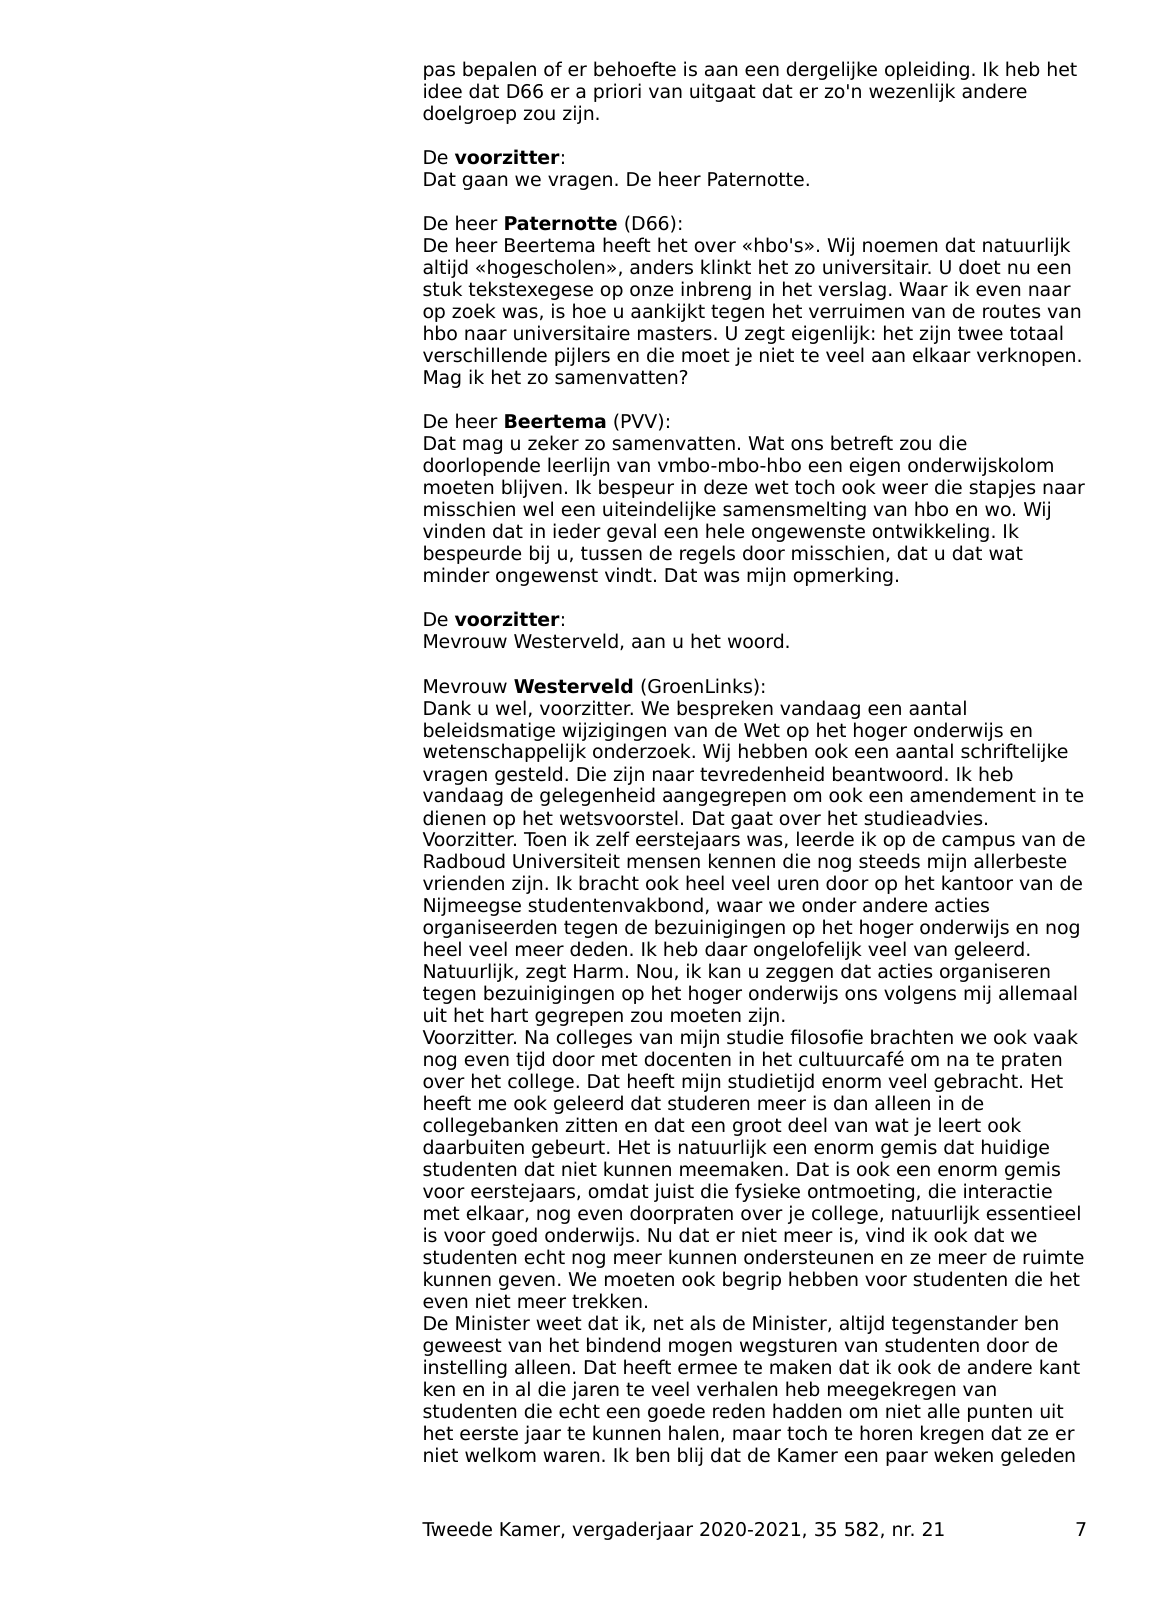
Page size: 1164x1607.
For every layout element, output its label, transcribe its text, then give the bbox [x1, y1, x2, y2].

text Dank u wel, voorzitter. We bespreken vandaag een aantal beleidsmatige wijzigingen van de Wet op het hoger onderwijs en wetenschappelijk onderzoek. Wij hebben ook een aantal schriftelijke vragen gesteld. Die zijn naar tevredenheid beantwoord. Ik heb vandaag de gelegenheid aangegrepen om ook een amendement in te dienen op het wetsvoorstel. Dat gaat over het studieadvies. [422, 697, 1087, 829]
text De heer Beertema heeft het over «hbo's». Wij noemen dat natuurlijk altijd «hogescholen», anders klinkt het zo universitair. U doet nu een stuk tekstexegese op onze inbreng in het verslag. Waar ik even naar op zoek was, is hoe u aankijkt tegen het verruimen van de routes van hbo naar universitaire masters. U zegt eigenlijk: het zijn twee totaal verschillende pijlers en die moet je niet te veel aan elkaar verknopen. Mag ik het zo samenvatten? [422, 235, 1087, 389]
text De voorzitter: [422, 609, 1087, 631]
text Mevrouw Westerveld (GroenLinks): [422, 676, 1087, 697]
text Dat mag u zeker zo samenvatten. Wat ons betreft zou die doorlopende leerlijn van vmbo-mbo-hbo een eigen onderwijskolom moeten blijven. Ik bespeur in deze wet toch ook weer die stapjes naar misschien wel een uiteindelijke samensmelting van hbo en wo. Wij vinden dat in ieder geval een hele ongewenste ontwikkeling. Ik bespeurde bij u, tussen de regels door misschien, dat u dat wat minder ongewenst vindt. Dat was mijn opmerking. [422, 433, 1087, 587]
text Voorzitter. Toen ik zelf eerstejaars was, leerde ik op de campus van de Radboud Universiteit mensen kennen die nog steeds mijn allerbeste vrienden zijn. Ik bracht ook heel veel uren door op het kantoor van de Nijmeegse studentenvakbond, waar we onder andere acties organiseerden tegen de bezuinigingen op het hoger onderwijs en nog heel veel meer deden. Ik heb daar ongelofelijk veel van geleerd. Natuurlijk, zegt Harm. Nou, ik kan u zeggen dat acties organiseren tegen bezuinigingen op het hoger onderwijs ons volgens mij allemaal uit het hart gegrepen zou moeten zijn. [422, 829, 1087, 1027]
text Mevrouw Westerveld, aan u het woord. [422, 631, 1087, 653]
text De voorzitter: [422, 147, 1087, 169]
text De heer Beertema (PVV): [422, 411, 1087, 433]
text Dat gaan we vragen. De heer Paternotte. [422, 169, 1087, 191]
text De Minister weet dat ik, net als de Minister, altijd tegenstander ben geweest van het bindend mogen wegsturen van studenten door de instelling alleen. Dat heeft ermee te maken dat ik ook de andere kant ken en in al die jaren te veel verhalen heb meegekregen van studenten die echt een goede reden hadden om niet alle punten uit het eerste jaar te kunnen halen, maar toch te horen kregen dat ze er niet welkom waren. Ik ben blij dat de Kamer een paar weken geleden [422, 1313, 1087, 1467]
text De heer Paternotte (D66): [422, 213, 1087, 235]
text pas bepalen of er behoefte is aan een dergelijke opleiding. Ik heb het idee dat D66 er a priori van uitgaat dat er zo'n wezenlijk andere doelgroep zou zijn. [422, 59, 1087, 125]
text Voorzitter. Na colleges van mijn studie filosofie brachten we ook vaak nog even tijd door met docenten in het cultuurcafé om na te praten over het college. Dat heeft mijn studietijd enorm veel gebracht. Het heeft me ook geleerd dat studeren meer is dan alleen in de collegebanken zitten en dat een groot deel van wat je leert ook daarbuiten gebeurt. Het is natuurlijk een enorm gemis dat huidige studenten dat niet kunnen meemaken. Dat is ook een enorm gemis voor eerstejaars, omdat juist die fysieke ontmoeting, die interactie met elkaar, nog even doorpraten over je college, natuurlijk essentieel is voor goed onderwijs. Nu dat er niet meer is, vind ik ook dat we studenten echt nog meer kunnen ondersteunen en ze meer de ruimte kunnen geven. We moeten ook begrip hebben voor studenten die het even niet meer trekken. [422, 1027, 1087, 1313]
